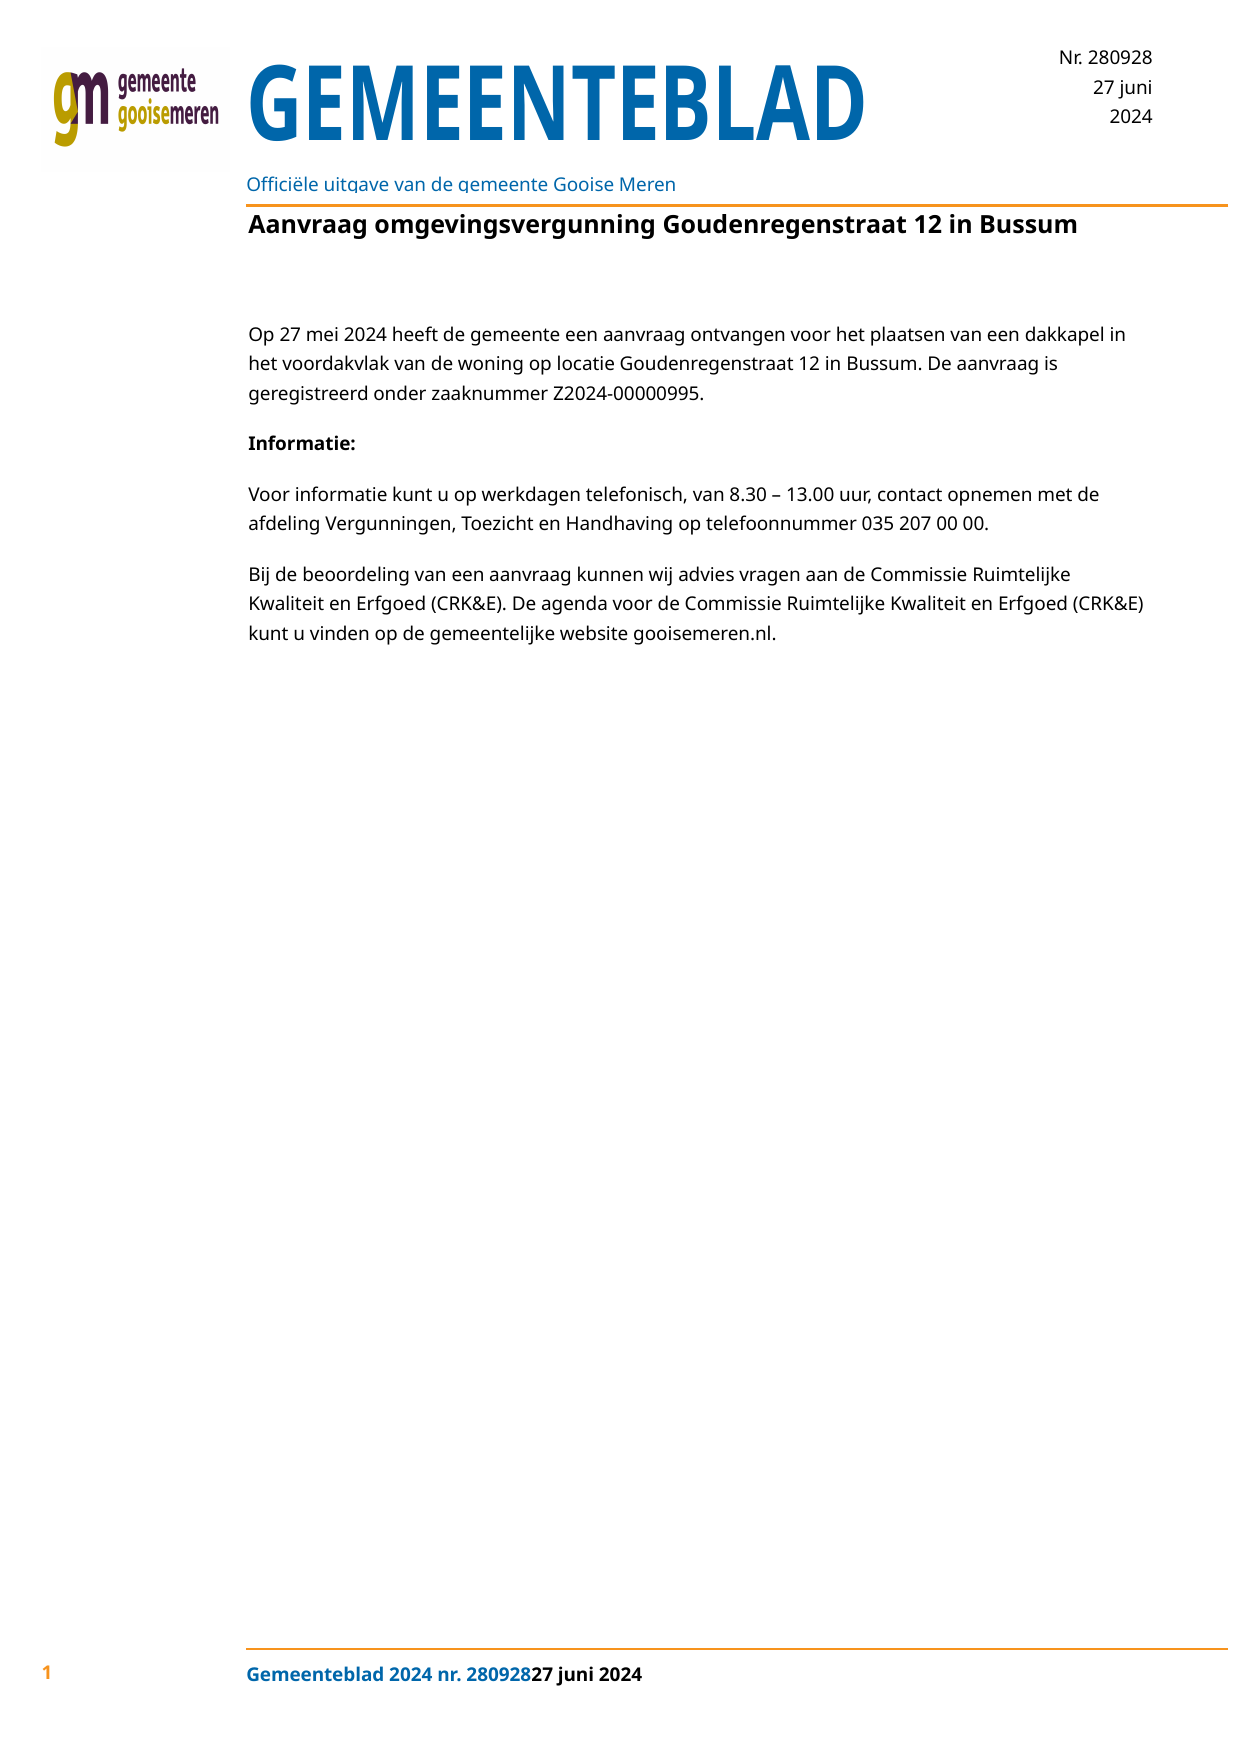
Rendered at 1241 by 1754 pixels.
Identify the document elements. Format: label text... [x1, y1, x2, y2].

picture [41, 47, 231, 172]
text Voor informatie kunt u op werkdagen telefonisch, van 8.30 – 13.00 uur, contact opnemen met de afdeling Vergunningen, Toezicht en Handhaving op telefoonnummer 035 207 00 00. [248, 481, 1152, 536]
text Aanvraag omgevingsvergunning Goudenregenstraat 12 in Bussum [248, 207, 1152, 241]
text Bij de beoordeling van een aanvraag kunnen wij advies vragen aan de Commissie Ruimtelijke Kwaliteit en Erfgoed (CRK&E). De agenda voor de Commissie Ruimtelijke Kwaliteit en Erfgoed (CRK&E) kunt u vinden op de gemeentelijke website gooisemeren.nl. [248, 561, 1152, 646]
text Informatie: [248, 430, 1152, 456]
text Op 27 mei 2024 heeft de gemeente een aanvraag ontvangen voor het plaatsen van een dakkapel in het voordakvlak van de woning op locatie Goudenregenstraat 12 in Bussum. De aanvraag is geregistreerd onder zaaknummer Z2024-00000995. [248, 321, 1152, 406]
